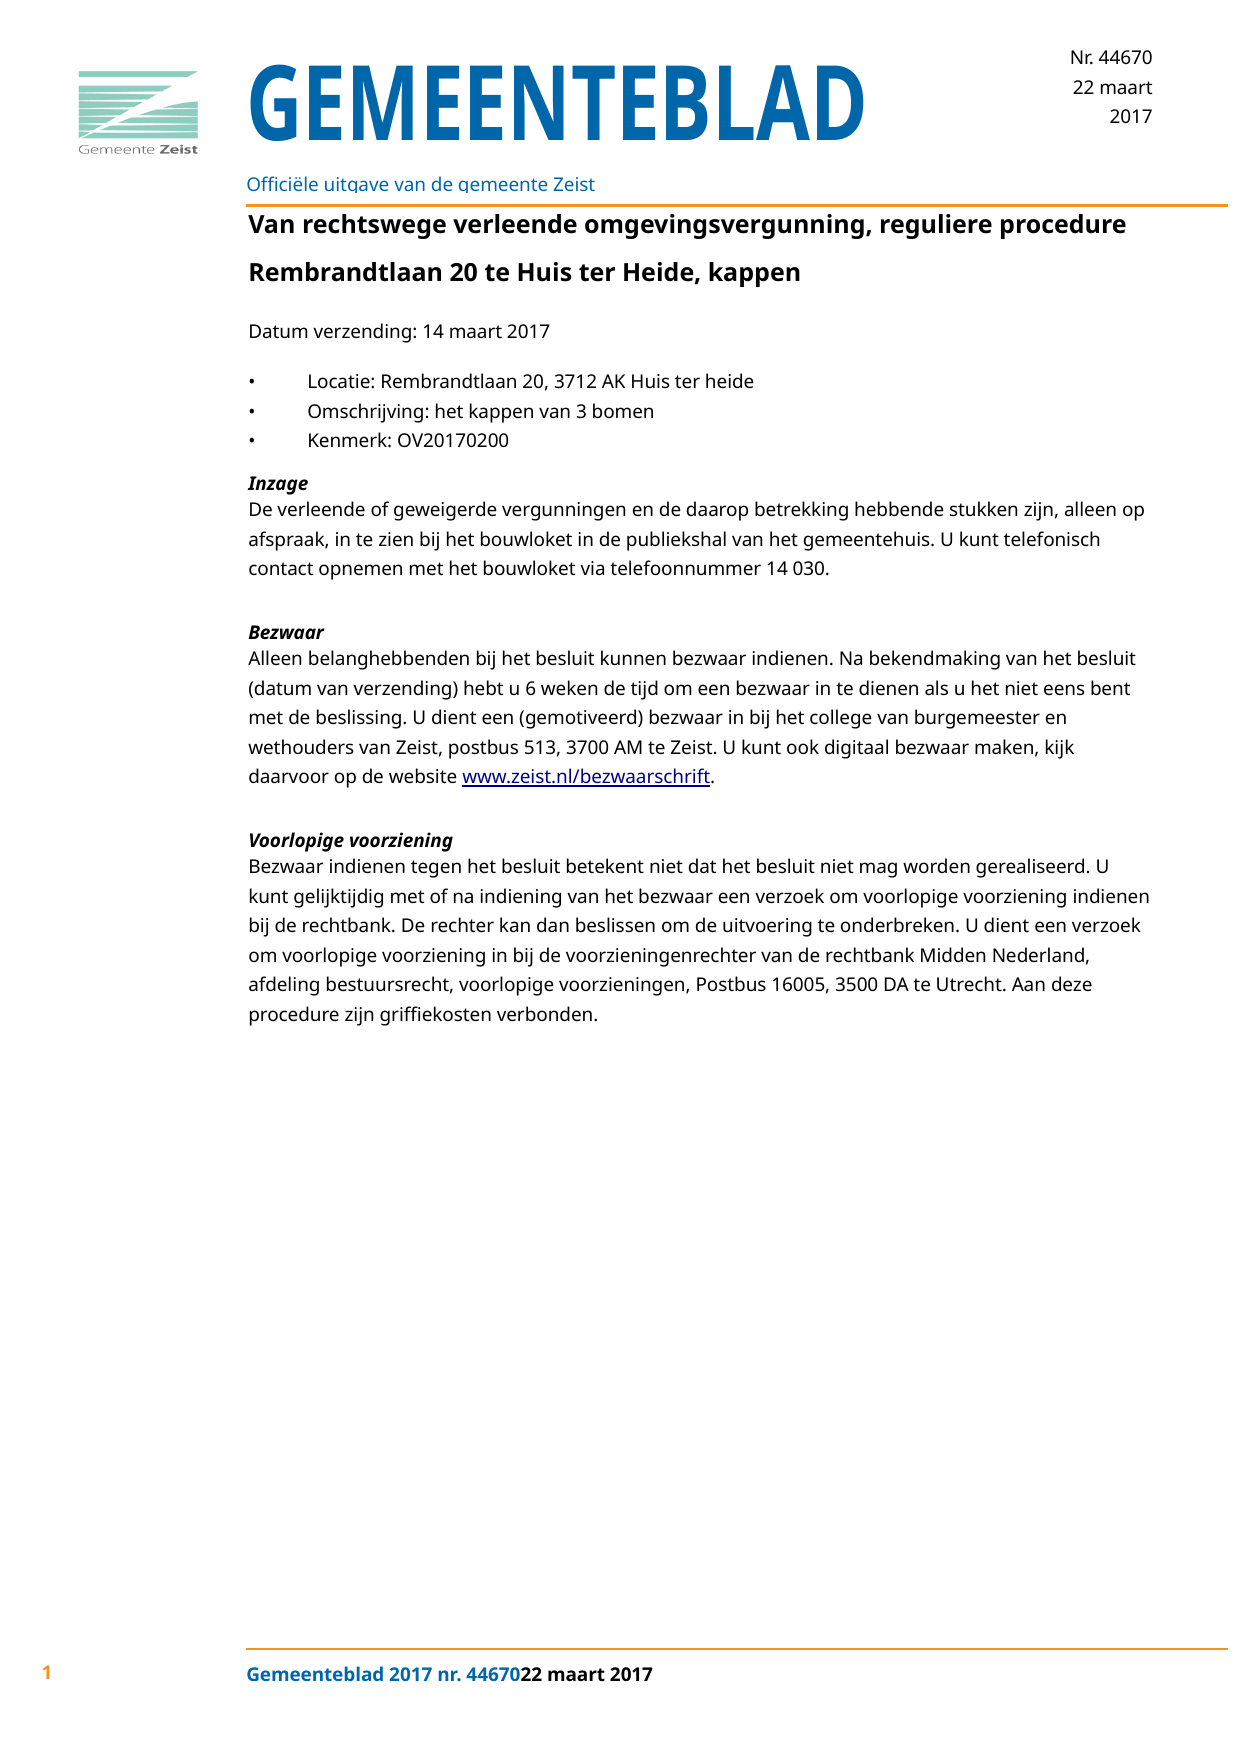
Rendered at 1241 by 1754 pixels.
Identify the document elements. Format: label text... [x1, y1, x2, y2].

text Alleen belanghebbenden bij het besluit kunnen bezwaar indienen. Na bekendmaking van het besluit (datum van verzending) hebt u 6 weken de tijd om een bezwaar in te dienen als u het niet eens bent met de beslissing. U dient een (gemotiveerd) bezwaar in bij het college van burgemeester en wethouders van Zeist, postbus 513, 3700 AM te Zeist. U kunt ook digitaal bezwaar maken, kijk daarvoor op de website www.zeist.nl/bezwaarschrift. [248, 645, 1152, 789]
list Locatie: Rembrandtlaan 20, 3712 AK Huis ter heide [248, 368, 1152, 394]
picture [41, 47, 231, 172]
text Voorlopige voorziening [248, 827, 1152, 853]
text Datum verzending: 14 maart 2017 [248, 318, 1152, 344]
text Bezwaar indienen tegen het besluit betekent niet dat het besluit niet mag worden gerealiseerd. U kunt gelijktijdig met of na indiening van het bezwaar een verzoek om voorlopige voorziening indienen bij de rechtbank. De rechter kan dan beslissen om de uitvoering te onderbreken. U dient een verzoek om voorlopige voorziening in bij de voorzieningenrechter van de rechtbank Midden Nederland, afdeling bestuursrecht, voorlopige voorzieningen, Postbus 16005, 3500 DA te Utrecht. Aan deze procedure zijn griffiekosten verbonden. [248, 853, 1152, 1027]
text Inzage [248, 471, 1152, 496]
text De verleende of geweigerde vergunningen en de daarop betrekking hebbende stukken zijn, alleen op afspraak, in te zien bij het bouwloket in de publiekshal van het gemeentehuis. U kunt telefonisch contact opnemen met het bouwloket via telefoonnummer 14 030. [248, 496, 1152, 581]
list Kenmerk: OV20170200 [248, 427, 1152, 453]
text Van rechtswege verleende omgevingsvergunning, reguliere procedure Rembrandtlaan 20 te Huis ter Heide, kappen [248, 207, 1152, 288]
text Bezwaar [248, 619, 1152, 645]
list Omschrijving: het kappen van 3 bomen [248, 398, 1152, 424]
